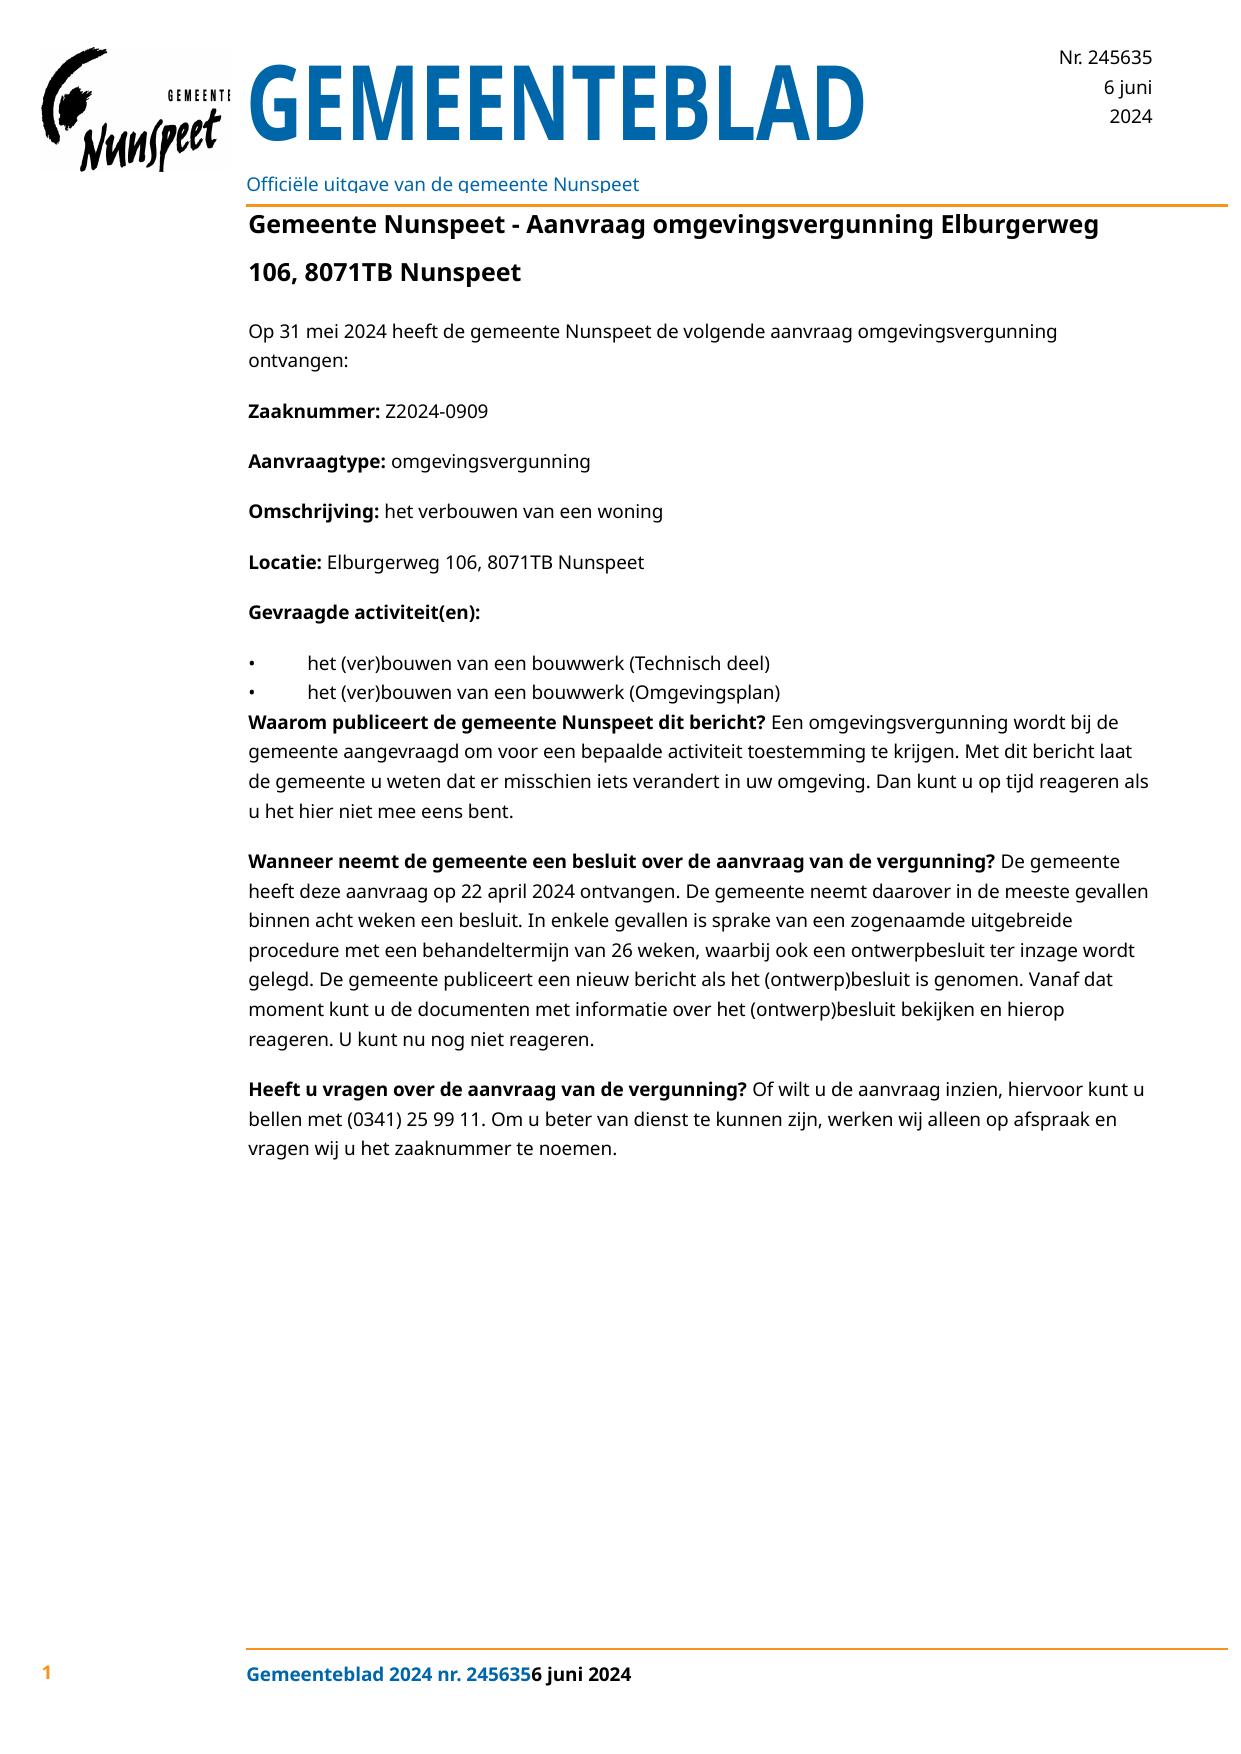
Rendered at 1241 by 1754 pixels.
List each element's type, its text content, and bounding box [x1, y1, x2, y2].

text Gemeente Nunspeet - Aanvraag omgevingsvergunning Elburgerweg 106, 8071TB Nunspeet [248, 207, 1152, 288]
picture [41, 47, 231, 172]
text Waarom publiceert de gemeente Nunspeet dit bericht? Een omgevingsvergunning wordt bij de gemeente aangevraagd om voor een bepaalde activiteit toestemming te krijgen. Met dit bericht laat de gemeente u weten dat er misschien iets verandert in uw omgeving. Dan kunt u op tijd reageren als u het hier niet mee eens bent. [248, 709, 1152, 824]
text Heeft u vragen over de aanvraag van de vergunning? Of wilt u de aanvraag inzien, hiervoor kunt u bellen met (0341) 25 99 11. Om u beter van dienst te kunnen zijn, werken wij alleen op afspraak en vragen wij u het zaaknummer te noemen. [248, 1076, 1152, 1161]
list het (ver)bouwen van een bouwwerk (Omgevingsplan) [248, 679, 1152, 705]
text Op 31 mei 2024 heeft de gemeente Nunspeet de volgende aanvraag omgevingsvergunning ontvangen: [248, 318, 1152, 373]
text Wanneer neemt de gemeente een besluit over de aanvraag van de vergunning? De gemeente heeft deze aanvraag op 22 april 2024 ontvangen. De gemeente neemt daarover in de meeste gevallen binnen acht weken een besluit. In enkele gevallen is sprake van een zogenaamde uitgebreide procedure met een behandeltermijn van 26 weken, waarbij ook een ontwerpbesluit ter inzage wordt gelegd. De gemeente publiceert een nieuw bericht als het (ontwerp)besluit is genomen. Vanaf dat moment kunt u de documenten met informatie over het (ontwerp)besluit bekijken en hierop reageren. U kunt nu nog niet reageren. [248, 848, 1152, 1052]
list het (ver)bouwen van een bouwwerk (Technisch deel) [248, 650, 1152, 676]
text Zaaknummer: Z2024-0909 [248, 398, 1152, 424]
text Omschrijving: het verbouwen van een woning [248, 499, 1152, 524]
text Locatie: Elburgerweg 106, 8071TB Nunspeet [248, 549, 1152, 575]
text Gevraagde activiteit(en): [248, 599, 1152, 625]
text Aanvraagtype: omgevingsvergunning [248, 448, 1152, 474]
